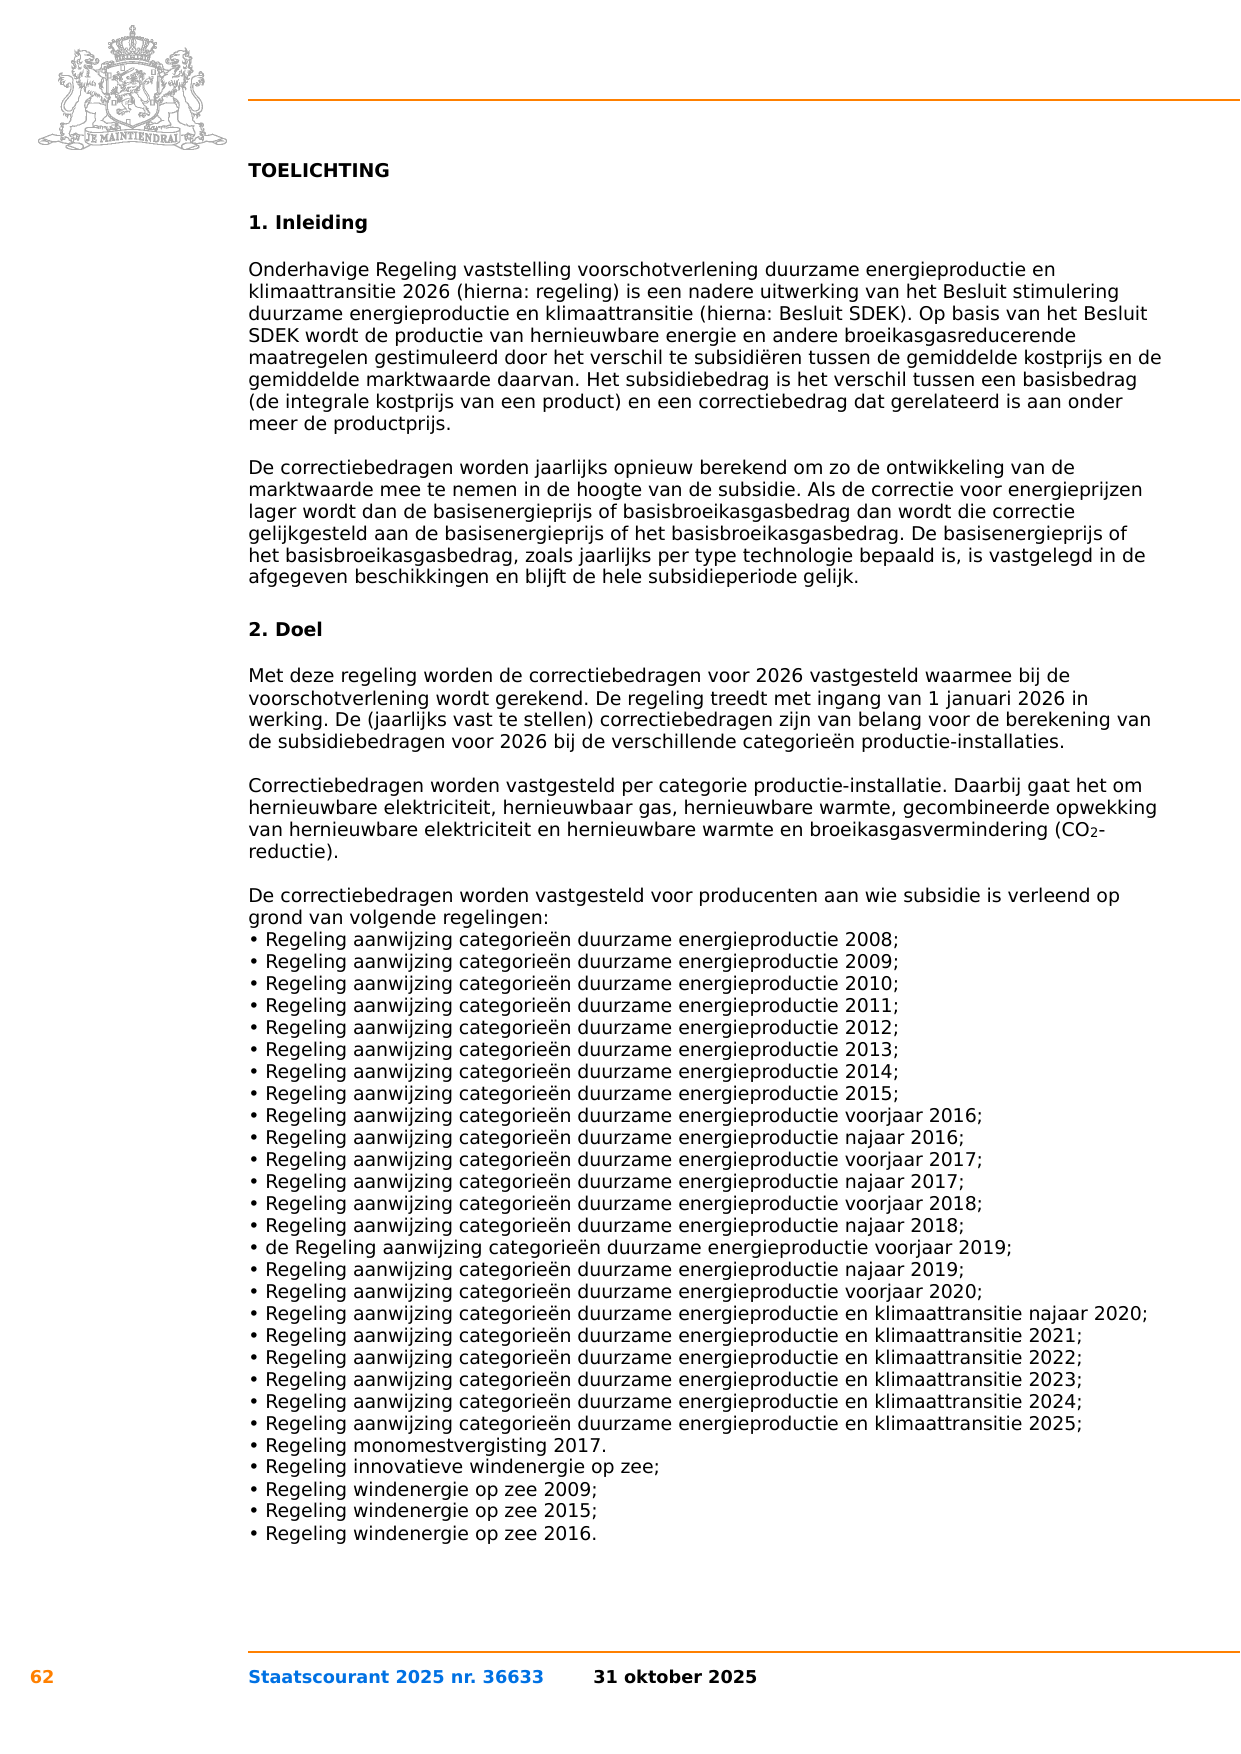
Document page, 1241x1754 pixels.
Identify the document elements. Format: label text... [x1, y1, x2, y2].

text • Regeling aanwijzing categorieën duurzame energieproductie en klimaattransitie najaar 2020; [248, 1303, 1163, 1324]
text Onderhavige Regeling vaststelling voorschotverlening duurzame energieproductie en klimaattransitie 2026 (hierna: regeling) is een nadere uitwerking van het Besluit stimulering duurzame energieproductie en klimaattransitie (hierna: Besluit SDEK). Op basis van het Besluit SDEK wordt de productie van hernieuwbare energie en andere broeikasgasreducerende maatregelen gestimuleerd door het verschil te subsidiëren tussen de gemiddelde kostprijs en de gemiddelde marktwaarde daarvan. Het subsidiebedrag is het verschil tussen een basisbedrag (de integrale kostprijs van een product) en een correctiebedrag dat gerelateerd is aan onder meer de productprijs. [248, 259, 1163, 435]
text • Regeling aanwijzing categorieën duurzame energieproductie en klimaattransitie 2022; [248, 1347, 1163, 1368]
subtitle TOELICHTING [248, 160, 1163, 182]
text • Regeling aanwijzing categorieën duurzame energieproductie najaar 2018; [248, 1215, 1163, 1237]
text • Regeling windenergie op zee 2016. [248, 1522, 1163, 1544]
text • Regeling aanwijzing categorieën duurzame energieproductie najaar 2019; [248, 1259, 1163, 1281]
text • Regeling aanwijzing categorieën duurzame energieproductie 2014; [248, 1061, 1163, 1083]
text • Regeling windenergie op zee 2015; [248, 1500, 1163, 1522]
text De correctiebedragen worden vastgesteld voor producenten aan wie subsidie is verleend op grond van volgende regelingen: [248, 885, 1163, 929]
text • Regeling aanwijzing categorieën duurzame energieproductie 2013; [248, 1039, 1163, 1061]
text • de Regeling aanwijzing categorieën duurzame energieproductie voorjaar 2019; [248, 1237, 1163, 1259]
text • Regeling aanwijzing categorieën duurzame energieproductie 2010; [248, 973, 1163, 995]
text • Regeling aanwijzing categorieën duurzame energieproductie najaar 2017; [248, 1171, 1163, 1193]
text • Regeling monomestvergisting 2017. [248, 1434, 1163, 1456]
text Met deze regeling worden de correctiebedragen voor 2026 vastgesteld waarmee bij de voorschotverlening wordt gerekend. De regeling treedt met ingang van 1 januari 2026 in werking. De (jaarlijks vast te stellen) correctiebedragen zijn van belang voor de berekening van de subsidiebedragen voor 2026 bij de verschillende categorieën productie-installaties. [248, 665, 1163, 753]
text • Regeling aanwijzing categorieën duurzame energieproductie voorjaar 2020; [248, 1281, 1163, 1303]
subtitle 2. Doel [248, 618, 1163, 640]
text • Regeling aanwijzing categorieën duurzame energieproductie najaar 2016; [248, 1127, 1163, 1149]
text • Regeling aanwijzing categorieën duurzame energieproductie en klimaattransitie 2021; [248, 1324, 1163, 1347]
text De correctiebedragen worden jaarlijks opnieuw berekend om zo de ontwikkeling van de marktwaarde mee te nemen in de hoogte van de subsidie. Als de correctie voor energieprijzen lager wordt dan de basisenergieprijs of basisbroeikasgasbedrag dan wordt die correctie gelijkgesteld aan de basisenergieprijs of het basisbroeikasgasbedrag. De basisenergieprijs of het basisbroeikasgasbedrag, zoals jaarlijks per type technologie bepaald is, is vastgelegd in de afgegeven beschikkingen en blijft de hele subsidieperiode gelijk. [248, 457, 1163, 588]
text • Regeling aanwijzing categorieën duurzame energieproductie 2011; [248, 995, 1163, 1017]
subtitle 1. Inleiding [248, 212, 1163, 234]
text • Regeling aanwijzing categorieën duurzame energieproductie en klimaattransitie 2025; [248, 1412, 1163, 1434]
text • Regeling aanwijzing categorieën duurzame energieproductie 2008; [248, 929, 1163, 951]
text • Regeling aanwijzing categorieën duurzame energieproductie 2009; [248, 951, 1163, 973]
picture [38, 25, 227, 150]
text • Regeling innovatieve windenergie op zee; [248, 1456, 1163, 1478]
text • Regeling aanwijzing categorieën duurzame energieproductie 2012; [248, 1017, 1163, 1039]
text • Regeling aanwijzing categorieën duurzame energieproductie en klimaattransitie 2024; [248, 1391, 1163, 1412]
text • Regeling aanwijzing categorieën duurzame energieproductie voorjaar 2017; [248, 1149, 1163, 1171]
text • Regeling aanwijzing categorieën duurzame energieproductie voorjaar 2018; [248, 1193, 1163, 1215]
text Correctiebedragen worden vastgesteld per categorie productie-installatie. Daarbij gaat het om hernieuwbare elektriciteit, hernieuwbaar gas, hernieuwbare warmte, gecombineerde opwekking van hernieuwbare elektriciteit en hernieuwbare warmte en broeikasgasvermindering (CO2-reductie). [248, 775, 1163, 863]
text • Regeling aanwijzing categorieën duurzame energieproductie voorjaar 2016; [248, 1105, 1163, 1127]
text • Regeling windenergie op zee 2009; [248, 1478, 1163, 1500]
text • Regeling aanwijzing categorieën duurzame energieproductie en klimaattransitie 2023; [248, 1368, 1163, 1391]
text • Regeling aanwijzing categorieën duurzame energieproductie 2015; [248, 1083, 1163, 1105]
